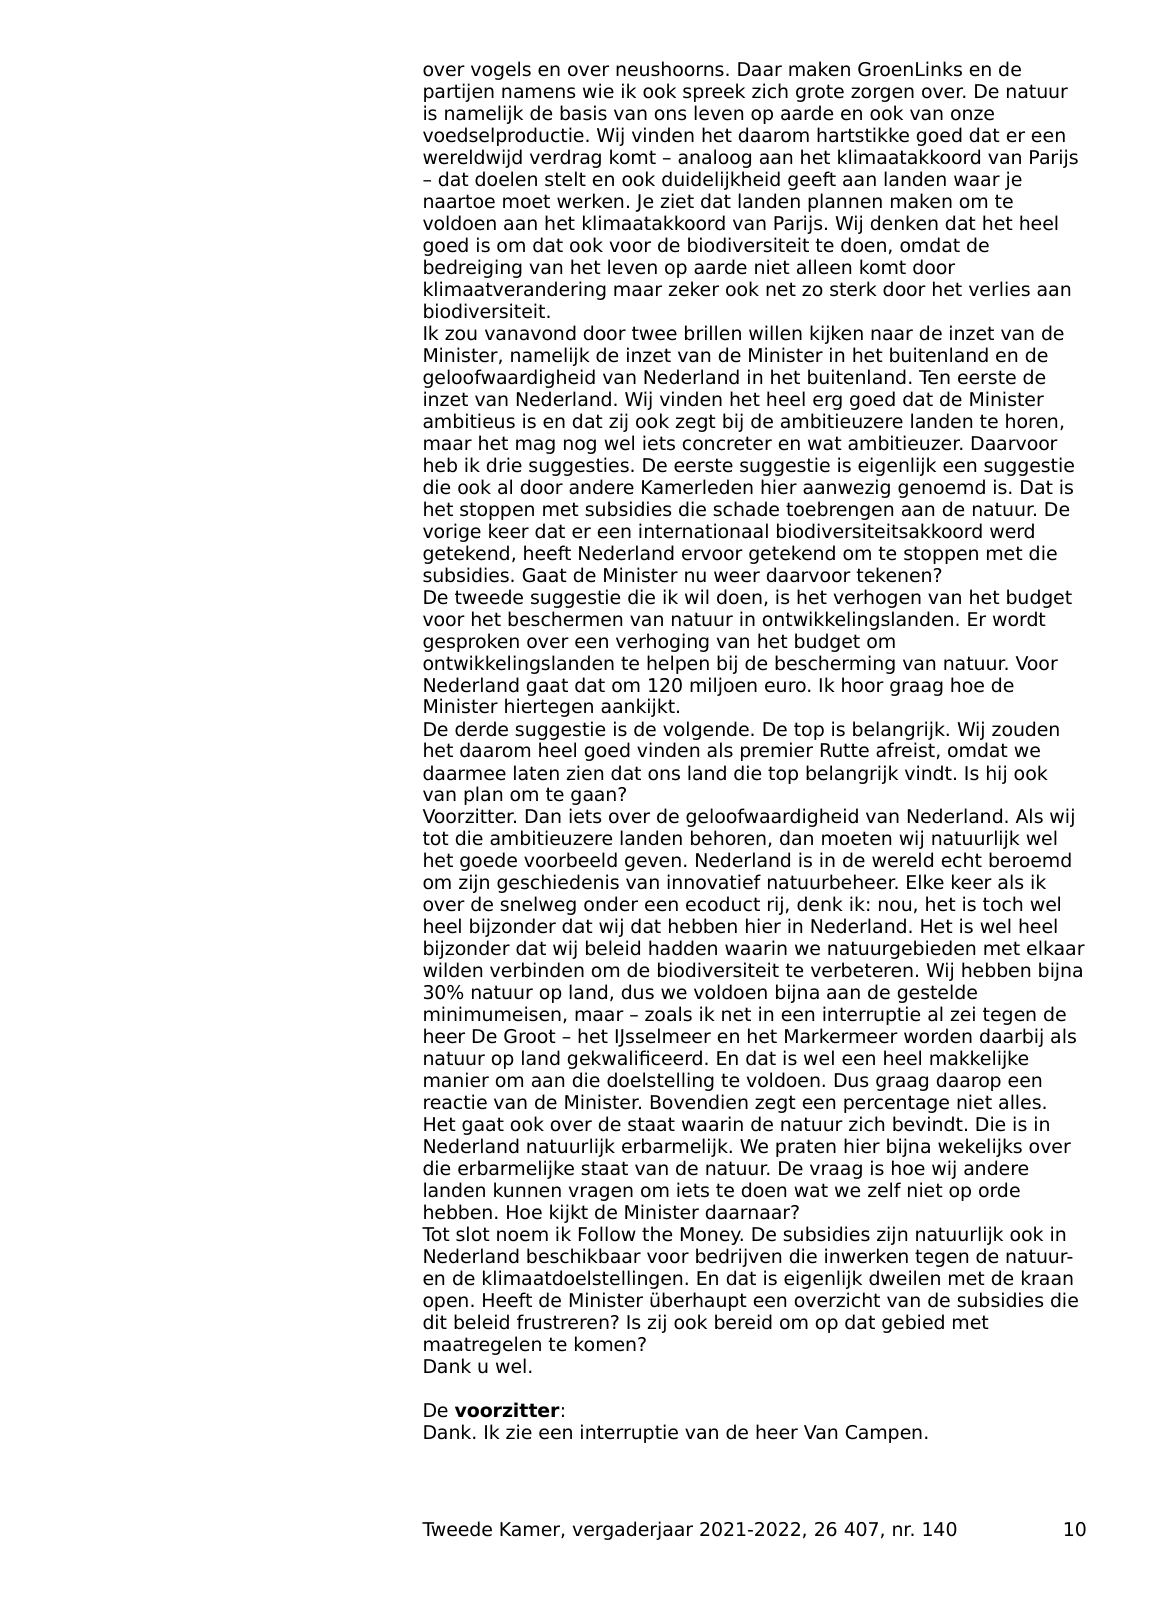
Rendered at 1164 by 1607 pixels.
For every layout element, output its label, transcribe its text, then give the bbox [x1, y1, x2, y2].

text Voorzitter. Dan iets over de geloofwaardigheid van Nederland. Als wij tot die ambitieuzere landen behoren, dan moeten wij natuurlijk wel het goede voorbeeld geven. Nederland is in de wereld echt beroemd om zijn geschiedenis van innovatief natuurbeheer. Elke keer als ik over de snelweg onder een ecoduct rij, denk ik: nou, het is toch wel heel bijzonder dat wij dat hebben hier in Nederland. Het is wel heel bijzonder dat wij beleid hadden waarin we natuurgebieden met elkaar wilden verbinden om de biodiversiteit te verbeteren. Wij hebben bijna 30% natuur op land, dus we voldoen bijna aan de gestelde minimumeisen, maar – zoals ik net in een interruptie al zei tegen de heer De Groot – het IJsselmeer en het Markermeer worden daarbij als natuur op land gekwalificeerd. En dat is wel een heel makkelijke manier om aan die doelstelling te voldoen. Dus graag daarop een reactie van de Minister. Bovendien zegt een percentage niet alles. Het gaat ook over de staat waarin de natuur zich bevindt. Die is in Nederland natuurlijk erbarmelijk. We praten hier bijna wekelijks over die erbarmelijke staat van de natuur. De vraag is hoe wij andere landen kunnen vragen om iets te doen wat we zelf niet op orde hebben. Hoe kijkt de Minister daarnaar? [422, 806, 1087, 1224]
text over vogels en over neushoorns. Daar maken GroenLinks en de partijen namens wie ik ook spreek zich grote zorgen over. De natuur is namelijk de basis van ons leven op aarde en ook van onze voedselproductie. Wij vinden het daarom hartstikke goed dat er een wereldwijd verdrag komt – analoog aan het klimaatakkoord van Parijs – dat doelen stelt en ook duidelijkheid geeft aan landen waar je naartoe moet werken. Je ziet dat landen plannen maken om te voldoen aan het klimaatakkoord van Parijs. Wij denken dat het heel goed is om dat ook voor de biodiversiteit te doen, omdat de bedreiging van het leven op aarde niet alleen komt door klimaatverandering maar zeker ook net zo sterk door het verlies aan biodiversiteit. [422, 59, 1087, 323]
text Ik zou vanavond door twee brillen willen kijken naar de inzet van de Minister, namelijk de inzet van de Minister in het buitenland en de geloofwaardigheid van Nederland in het buitenland. Ten eerste de inzet van Nederland. Wij vinden het heel erg goed dat de Minister ambitieus is en dat zij ook zegt bij de ambitieuzere landen te horen, maar het mag nog wel iets concreter en wat ambitieuzer. Daarvoor heb ik drie suggesties. De eerste suggestie is eigenlijk een suggestie die ook al door andere Kamerleden hier aanwezig genoemd is. Dat is het stoppen met subsidies die schade toebrengen aan de natuur. De vorige keer dat er een internationaal biodiversiteitsakkoord werd getekend, heeft Nederland ervoor getekend om te stoppen met die subsidies. Gaat de Minister nu weer daarvoor tekenen? [422, 323, 1087, 587]
text Dank. Ik zie een interruptie van de heer Van Campen. [422, 1422, 1087, 1444]
text De voorzitter: [422, 1400, 1087, 1422]
text Dank u wel. [422, 1356, 1087, 1378]
text De tweede suggestie die ik wil doen, is het verhogen van het budget voor het beschermen van natuur in ontwikkelingslanden. Er wordt gesproken over een verhoging van het budget om ontwikkelingslanden te helpen bij de bescherming van natuur. Voor Nederland gaat dat om 120 miljoen euro. Ik hoor graag hoe de Minister hiertegen aankijkt. [422, 587, 1087, 718]
text De derde suggestie is de volgende. De top is belangrijk. Wij zouden het daarom heel goed vinden als premier Rutte afreist, omdat we daarmee laten zien dat ons land die top belangrijk vindt. Is hij ook van plan om te gaan? [422, 718, 1087, 806]
text Tot slot noem ik Follow the Money. De subsidies zijn natuurlijk ook in Nederland beschikbaar voor bedrijven die inwerken tegen de natuur- en de klimaatdoelstellingen. En dat is eigenlijk dweilen met de kraan open. Heeft de Minister überhaupt een overzicht van de subsidies die dit beleid frustreren? Is zij ook bereid om op dat gebied met maatregelen te komen? [422, 1224, 1087, 1356]
